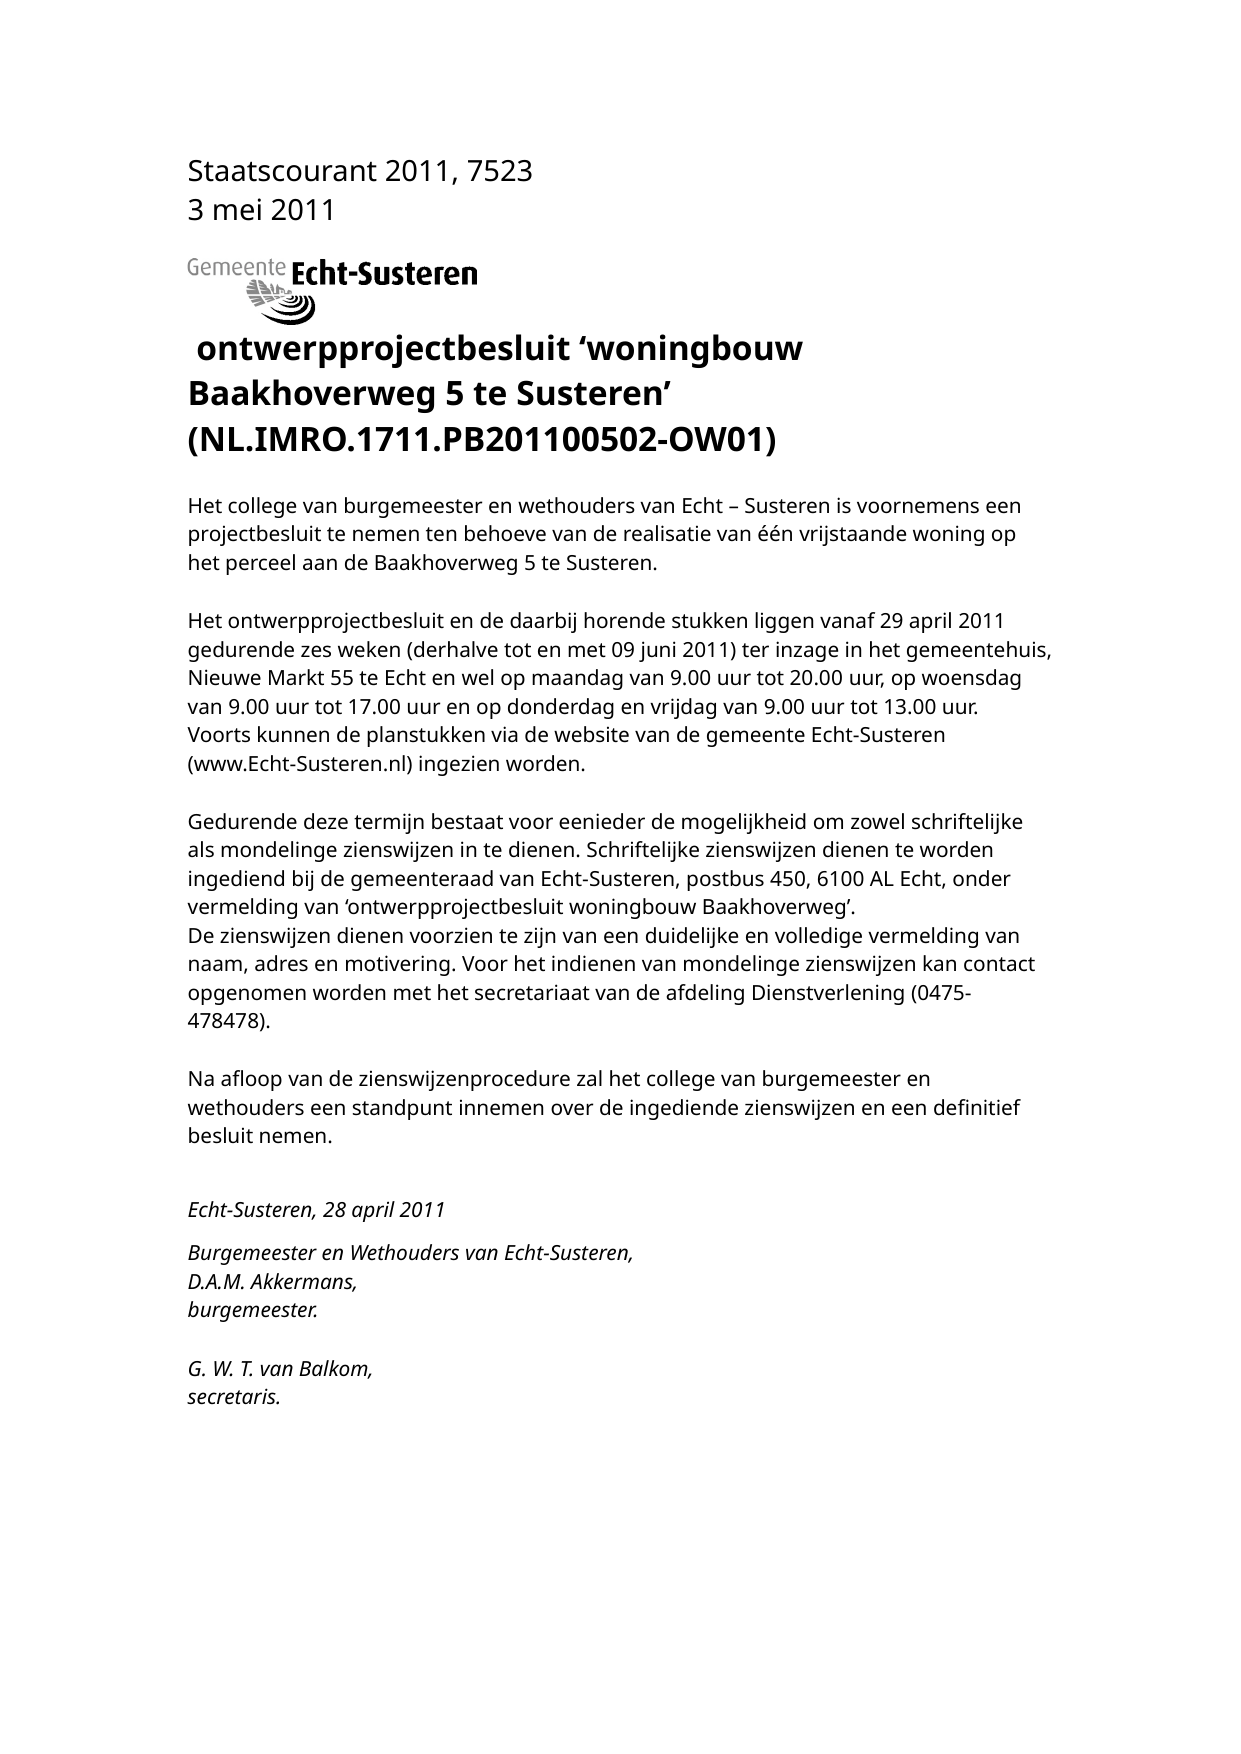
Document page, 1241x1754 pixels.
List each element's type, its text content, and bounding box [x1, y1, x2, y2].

text Voorts kunnen de planstukken via de website van de gemeente Echt-Susteren (www.Echt-Susteren.nl) ingezien worden. [187, 720, 1053, 777]
text Burgemeester en Wethouders van Echt-Susteren, [187, 1238, 1053, 1267]
subtitle ontwerpprojectbesluit ‘woningbouw Baakhoverweg 5 te Susteren’ (NL.IMRO.1711.PB201100502-OW01) [187, 271, 1053, 461]
text Staatscourant 2011, 7523 [187, 150, 1053, 190]
text Gedurende deze termijn bestaat voor eenieder de mogelijkheid om zowel schriftelijke als mondelinge zienswijzen in te dienen. Schriftelijke zienswijzen dienen te worden ingediend bij de gemeenteraad van Echt-Susteren, postbus 450, 6100 AL Echt, onder vermelding van ‘ontwerpprojectbesluit woningbouw Baakhoverweg’. [187, 807, 1053, 921]
text De zienswijzen dienen voorzien te zijn van een duidelijke en volledige vermelding van naam, adres en motivering. Voor het indienen van mondelinge zienswijzen kan contact opgenomen worden met het secretariaat van de afdeling Dienstverlening (0475-478478). [187, 921, 1053, 1034]
text Echt-Susteren, 28 april 2011 [187, 1195, 1053, 1223]
text burgemeester. [187, 1295, 1053, 1324]
picture [187, 258, 477, 325]
text Het ontwerpprojectbesluit en de daarbij horende stukken liggen vanaf 29 april 2011 gedurende zes weken (derhalve tot en met 09 juni 2011) ter inzage in het gemeentehuis, Nieuwe Markt 55 te Echt en wel op maandag van 9.00 uur tot 20.00 uur, op woensdag van 9.00 uur tot 17.00 uur en op donderdag en vrijdag van 9.00 uur tot 13.00 uur. [187, 606, 1053, 720]
text D.A.M. Akkermans, [187, 1267, 1053, 1295]
text secretaris. [187, 1382, 1053, 1411]
text Het college van burgemeester en wethouders van Echt – Susteren is voornemens een projectbesluit te nemen ten behoeve van de realisatie van één vrijstaande woning op het perceel aan de Baakhoverweg 5 te Susteren. [187, 491, 1053, 576]
text G. W. T. van Balkom, [187, 1354, 1053, 1382]
text Na afloop van de zienswijzenprocedure zal het college van burgemeester en wethouders een standpunt innemen over de ingediende zienswijzen en een definitief besluit nemen. [187, 1064, 1053, 1150]
text 3 mei 2011 [187, 190, 1053, 229]
